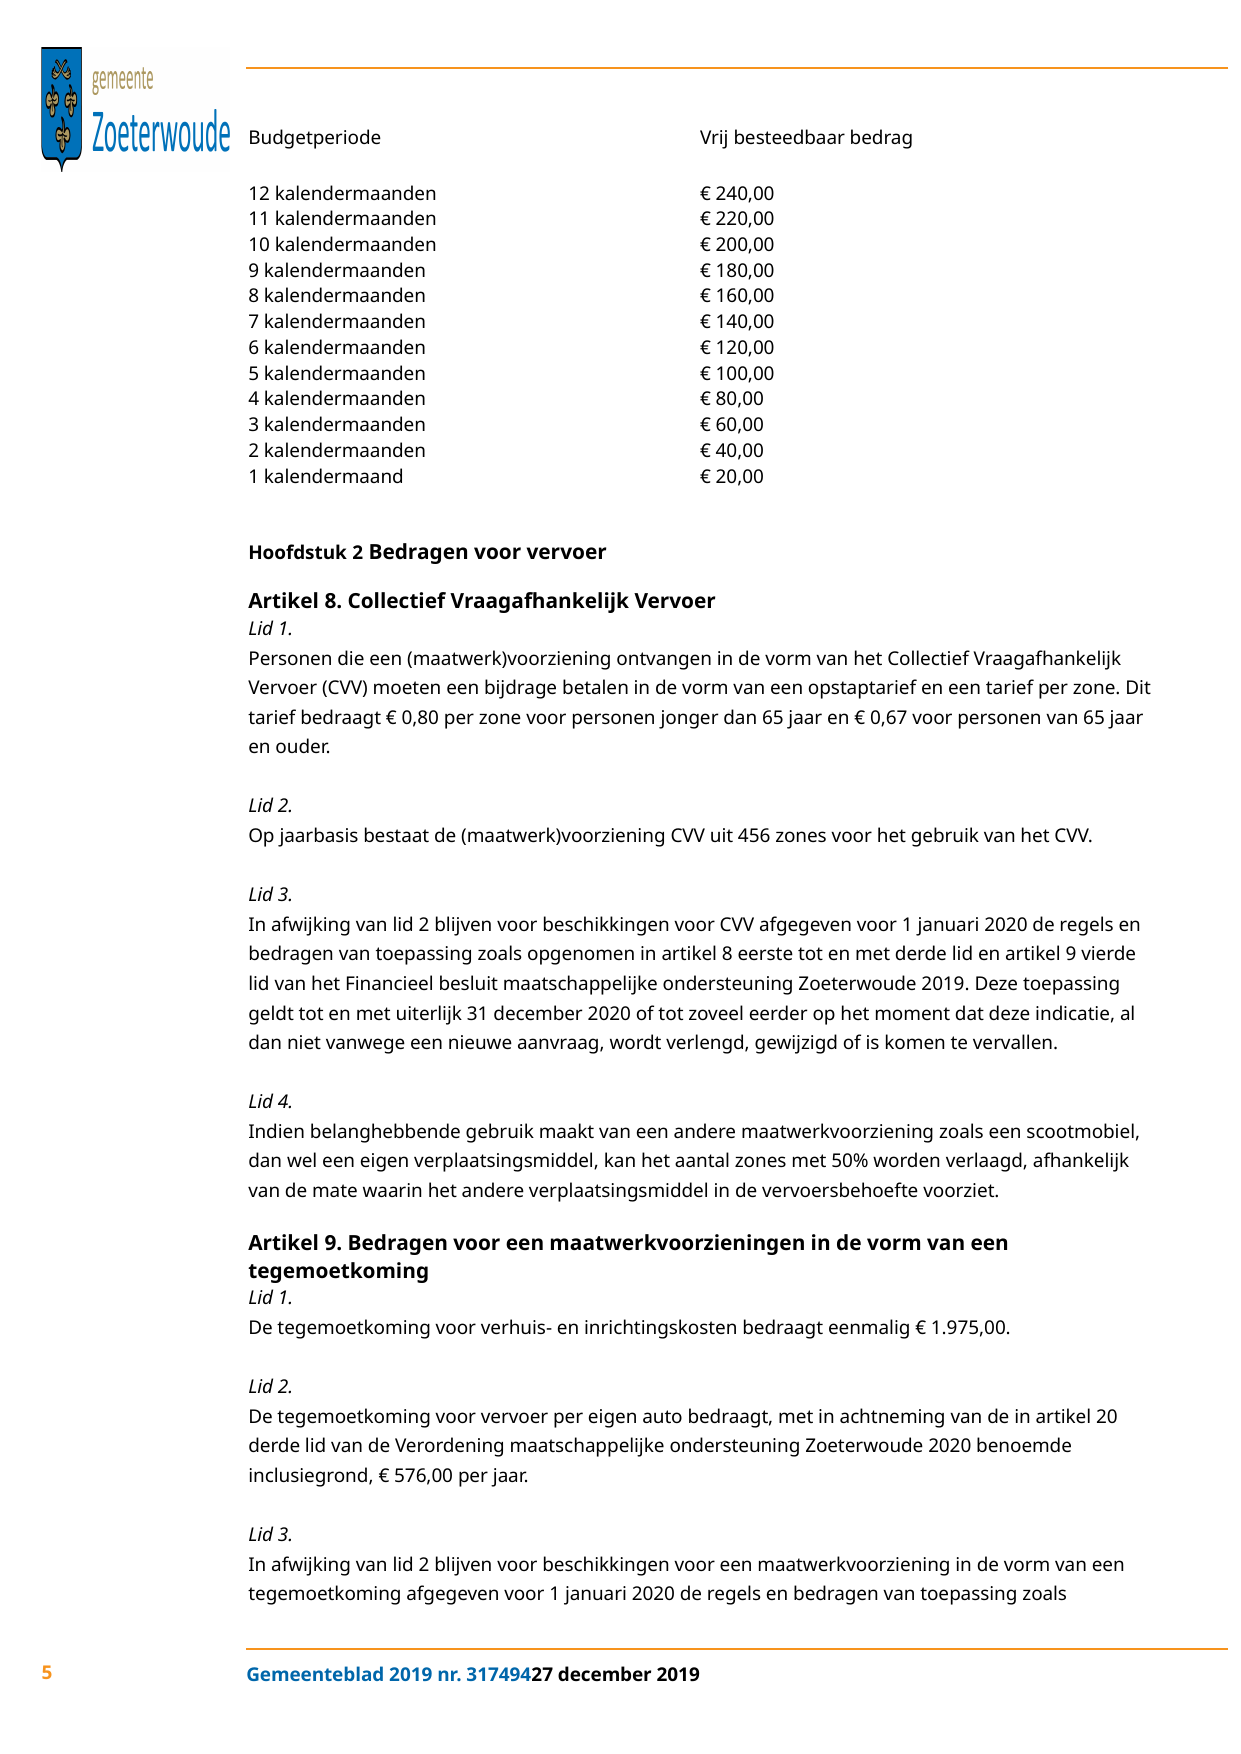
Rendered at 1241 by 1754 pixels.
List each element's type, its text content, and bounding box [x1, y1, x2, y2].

table_cell 3 kalendermaanden [248, 411, 700, 437]
text Artikel 8. Collectief Vraagafhankelijk Vervoer [248, 587, 1152, 615]
text Op jaarbasis bestaat de (maatwerk)voorziening CVV uit 456 zones voor het gebruik van het CVV. [248, 822, 1152, 848]
table_cell € 60,00 [700, 411, 1152, 437]
table_cell 8 kalendermaanden [248, 283, 700, 308]
picture [41, 47, 231, 172]
table_cell 9 kalendermaanden [248, 257, 700, 283]
text De tegemoetkoming voor vervoer per eigen auto bedraagt, met in achtneming van de in artikel 20 derde lid van de Verordening maatschappelijke ondersteuning Zoeterwoude 2020 benoemde inclusiegrond, € 576,00 per jaar. [248, 1403, 1152, 1488]
text Lid 1. [248, 1284, 1152, 1310]
table_cell € 80,00 [700, 386, 1152, 411]
text Indien belanghebbende gebruik maakt van een andere maatwerkvoorziening zoals een scootmobiel, dan wel een eigen verplaatsingsmiddel, kan het aantal zones met 50% worden verlaagd, afhankelijk van de mate waarin het andere verplaatsingsmiddel in de vervoersbehoefte voorziet. [248, 1118, 1152, 1203]
table_cell € 220,00 [700, 206, 1152, 231]
table_cell 5 kalendermaanden [248, 360, 700, 386]
text Lid 1. [248, 615, 1152, 641]
table_cell 2 kalendermaanden [248, 437, 700, 463]
text De tegemoetkoming voor verhuis- en inrichtingskosten bedraagt eenmalig € 1.975,00. [248, 1314, 1152, 1340]
table_header Budgetperiode [248, 125, 700, 180]
table_cell 4 kalendermaanden [248, 386, 700, 411]
text Lid 2. [248, 1373, 1152, 1399]
table_header Vrij besteedbaar bedrag [700, 125, 1152, 180]
table_cell 1 kalendermaand [248, 463, 700, 488]
table_cell 12 kalendermaanden [248, 180, 700, 206]
table_cell € 40,00 [700, 437, 1152, 463]
table_cell 10 kalendermaanden [248, 231, 700, 257]
text In afwijking van lid 2 blijven voor beschikkingen voor een maatwerkvoorziening in de vorm van een tegemoetkoming afgegeven voor 1 januari 2020 de regels en bedragen van toepassing zoals [248, 1551, 1152, 1606]
text Personen die een (maatwerk)voorziening ontvangen in de vorm van het Collectief Vraagafhankelijk Vervoer (CVV) moeten een bijdrage betalen in de vorm van een opstaptarief en een tarief per zone. Dit tarief bedraagt € 0,80 per zone voor personen jonger dan 65 jaar en € 0,67 voor personen van 65 jaar en ouder. [248, 645, 1152, 759]
table_cell € 160,00 [700, 283, 1152, 308]
text Hoofdstuk 2 Bedragen voor vervoer [248, 537, 1152, 566]
table_cell 6 kalendermaanden [248, 334, 700, 360]
table_cell 11 kalendermaanden [248, 206, 700, 231]
text Lid 3. [248, 1521, 1152, 1547]
table_cell € 140,00 [700, 309, 1152, 334]
table_cell € 100,00 [700, 360, 1152, 386]
table_cell € 240,00 [700, 180, 1152, 206]
table_cell € 200,00 [700, 231, 1152, 257]
text Artikel 9. Bedragen voor een maatwerkvoorzieningen in de vorm van een tegemoetkoming [248, 1228, 1152, 1284]
table_cell € 20,00 [700, 463, 1152, 488]
table_cell 7 kalendermaanden [248, 309, 700, 334]
text In afwijking van lid 2 blijven voor beschikkingen voor CVV afgegeven voor 1 januari 2020 de regels en bedragen van toepassing zoals opgenomen in artikel 8 eerste tot en met derde lid en artikel 9 vierde lid van het Financieel besluit maatschappelijke ondersteuning Zoeterwoude 2019. Deze toepassing geldt tot en met uiterlijk 31 december 2020 of tot zoveel eerder op het moment dat deze indicatie, al dan niet vanwege een nieuwe aanvraag, wordt verlengd, gewijzigd of is komen te vervallen. [248, 911, 1152, 1055]
text Lid 2. [248, 793, 1152, 818]
table_cell € 120,00 [700, 334, 1152, 360]
table_cell € 180,00 [700, 257, 1152, 283]
text Lid 4. [248, 1088, 1152, 1114]
text Lid 3. [248, 881, 1152, 907]
